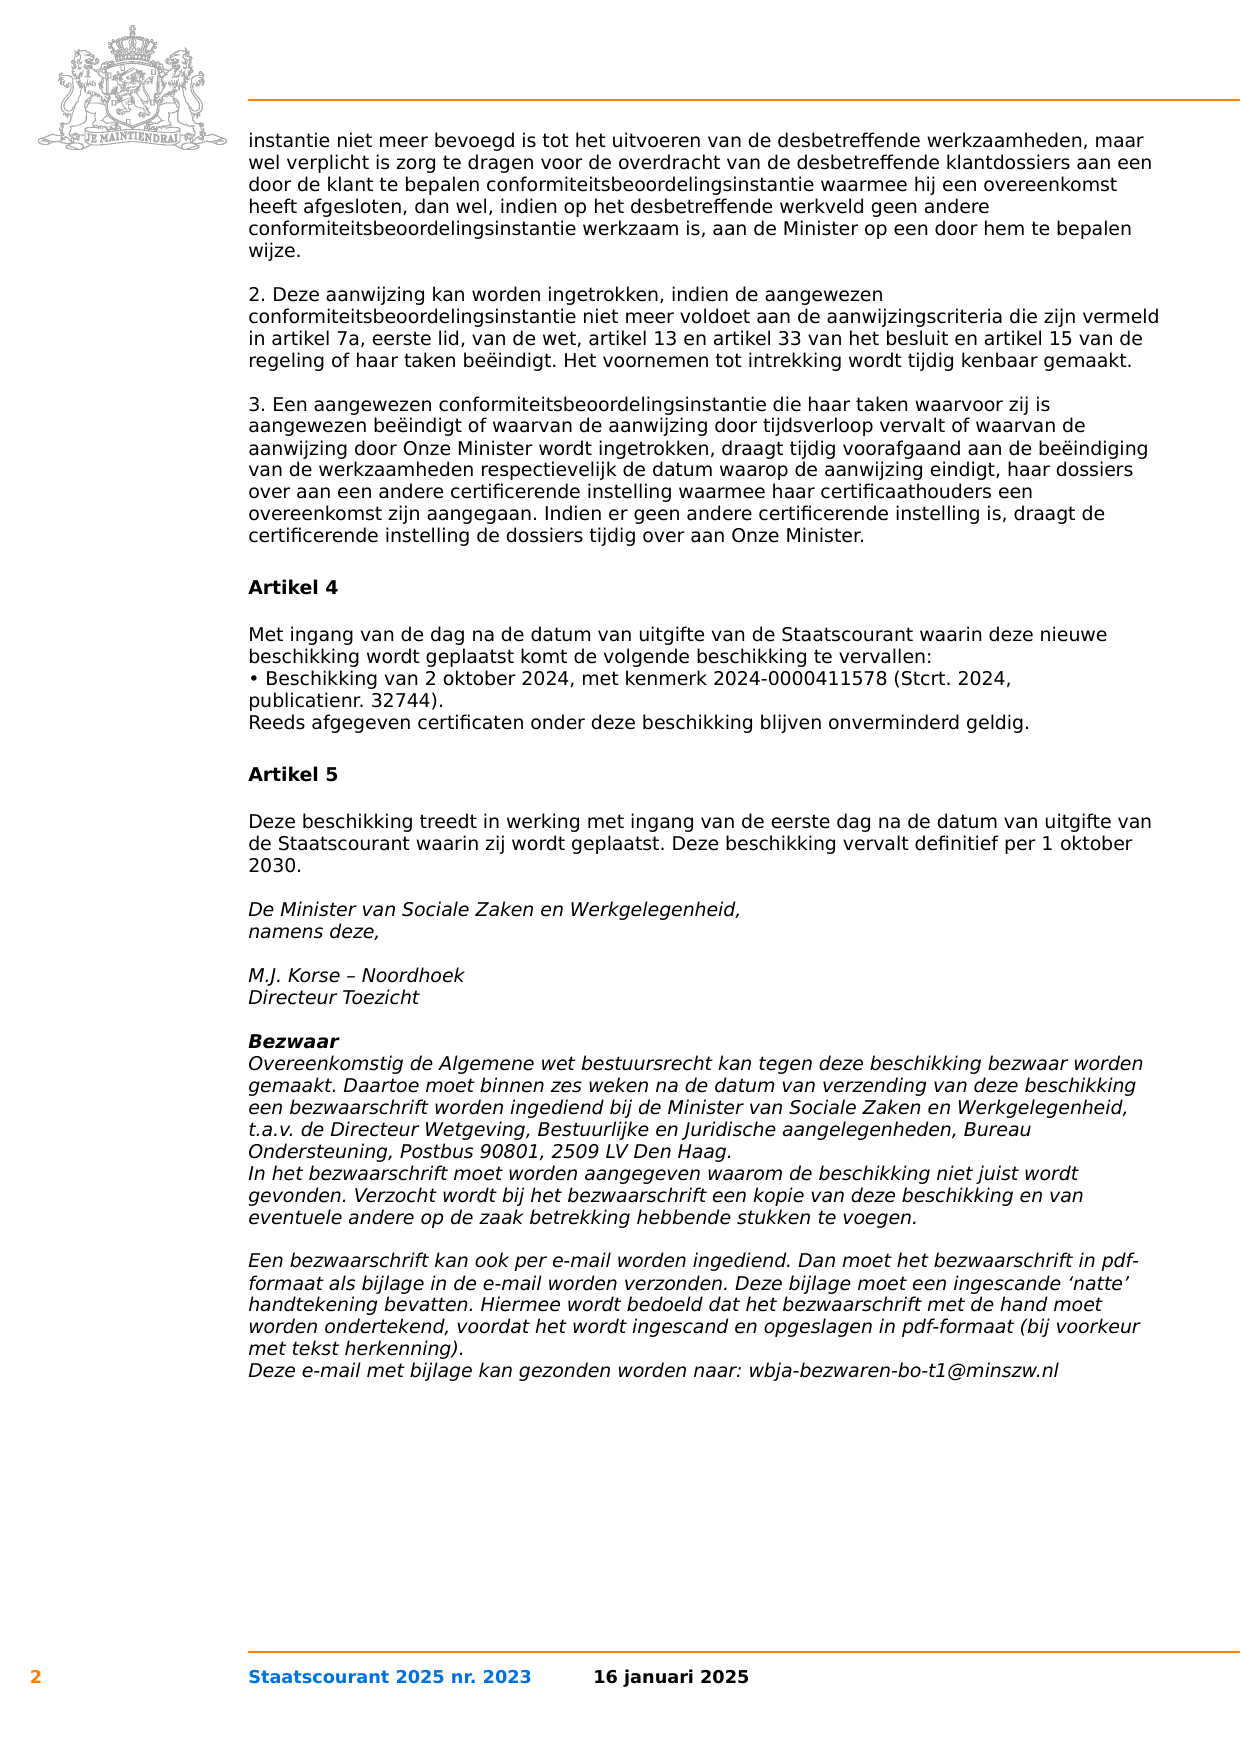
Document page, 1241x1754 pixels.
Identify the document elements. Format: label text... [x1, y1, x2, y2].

text Bezwaar [248, 1031, 1163, 1053]
text Een bezwaarschrift kan ook per e-mail worden ingediend. Dan moet het bezwaarschrift in pdf-formaat als bijlage in de e-mail worden verzonden. Deze bijlage moet een ingescande ‘natte’ handtekening bevatten. Hiermee wordt bedoeld dat het bezwaarschrift met de hand moet worden ondertekend, voordat het wordt ingescand en opgeslagen in pdf-formaat (bij voorkeur met tekst herkenning). [248, 1250, 1163, 1360]
text 2. Deze aanwijzing kan worden ingetrokken, indien de aangewezen conformiteitsbeoordelingsinstantie niet meer voldoet aan de aanwijzingscriteria die zijn vermeld in artikel 7a, eerste lid, van de wet, artikel 13 en artikel 33 van het besluit en artikel 15 van de regeling of haar taken beëindigt. Het voornemen tot intrekking wordt tijdig kenbaar gemaakt. [248, 284, 1163, 372]
picture [38, 25, 227, 150]
text Deze e-mail met bijlage kan gezonden worden naar: wbja-bezwaren-bo-t1@minszw.nl [248, 1360, 1163, 1382]
subtitle Artikel 5 [248, 764, 1163, 786]
text Overeenkomstig de Algemene wet bestuursrecht kan tegen deze beschikking bezwaar worden gemaakt. Daartoe moet binnen zes weken na de datum van verzending van deze beschikking een bezwaarschrift worden ingediend bij de Minister van Sociale Zaken en Werkgelegenheid, t.a.v. de Directeur Wetgeving, Bestuurlijke en Juridische aangelegenheden, Bureau Ondersteuning, Postbus 90801, 2509 LV Den Haag. [248, 1053, 1163, 1163]
text instantie niet meer bevoegd is tot het uitvoeren van de desbetreffende werkzaamheden, maar wel verplicht is zorg te dragen voor de overdracht van de desbetreffende klantdossiers aan een door de klant te bepalen conformiteitsbeoordelingsinstantie waarmee hij een overeenkomst heeft afgesloten, dan wel, indien op het desbetreffende werkveld geen andere conformiteitsbeoordelingsinstantie werkzaam is, aan de Minister op een door hem te bepalen wijze. [248, 130, 1163, 262]
subtitle Artikel 4 [248, 577, 1163, 599]
text Deze beschikking treedt in werking met ingang van de eerste dag na de datum van uitgifte van de Staatscourant waarin zij wordt geplaatst. Deze beschikking vervalt definitief per 1 oktober 2030. [248, 811, 1163, 877]
text • Beschikking van 2 oktober 2024, met kenmerk 2024-0000411578 (Stcrt. 2024, publicatienr. 32744). [248, 668, 1163, 712]
text In het bezwaarschrift moet worden aangegeven waarom de beschikking niet juist wordt gevonden. Verzocht wordt bij het bezwaarschrift een kopie van deze beschikking en van eventuele andere op de zaak betrekking hebbende stukken te voegen. [248, 1163, 1163, 1228]
text Reeds afgegeven certificaten onder deze beschikking blijven onverminderd geldig. [248, 712, 1163, 734]
text Met ingang van de dag na de datum van uitgifte van de Staatscourant waarin deze nieuwe beschikking wordt geplaatst komt de volgende beschikking te vervallen: [248, 624, 1163, 668]
text De Minister van Sociale Zaken en Werkgelegenheid, namens deze, M.J. Korse – Noordhoek Directeur Toezicht [248, 899, 1163, 1009]
text 3. Een aangewezen conformiteitsbeoordelingsinstantie die haar taken waarvoor zij is aangewezen beëindigt of waarvan de aanwijzing door tijdsverloop vervalt of waarvan de aanwijzing door Onze Minister wordt ingetrokken, draagt tijdig voorafgaand aan de beëindiging van de werkzaamheden respectievelijk de datum waarop de aanwijzing eindigt, haar dossiers over aan een andere certificerende instelling waarmee haar certificaathouders een overeenkomst zijn aangegaan. Indien er geen andere certificerende instelling is, draagt de certificerende instelling de dossiers tijdig over aan Onze Minister. [248, 393, 1163, 547]
